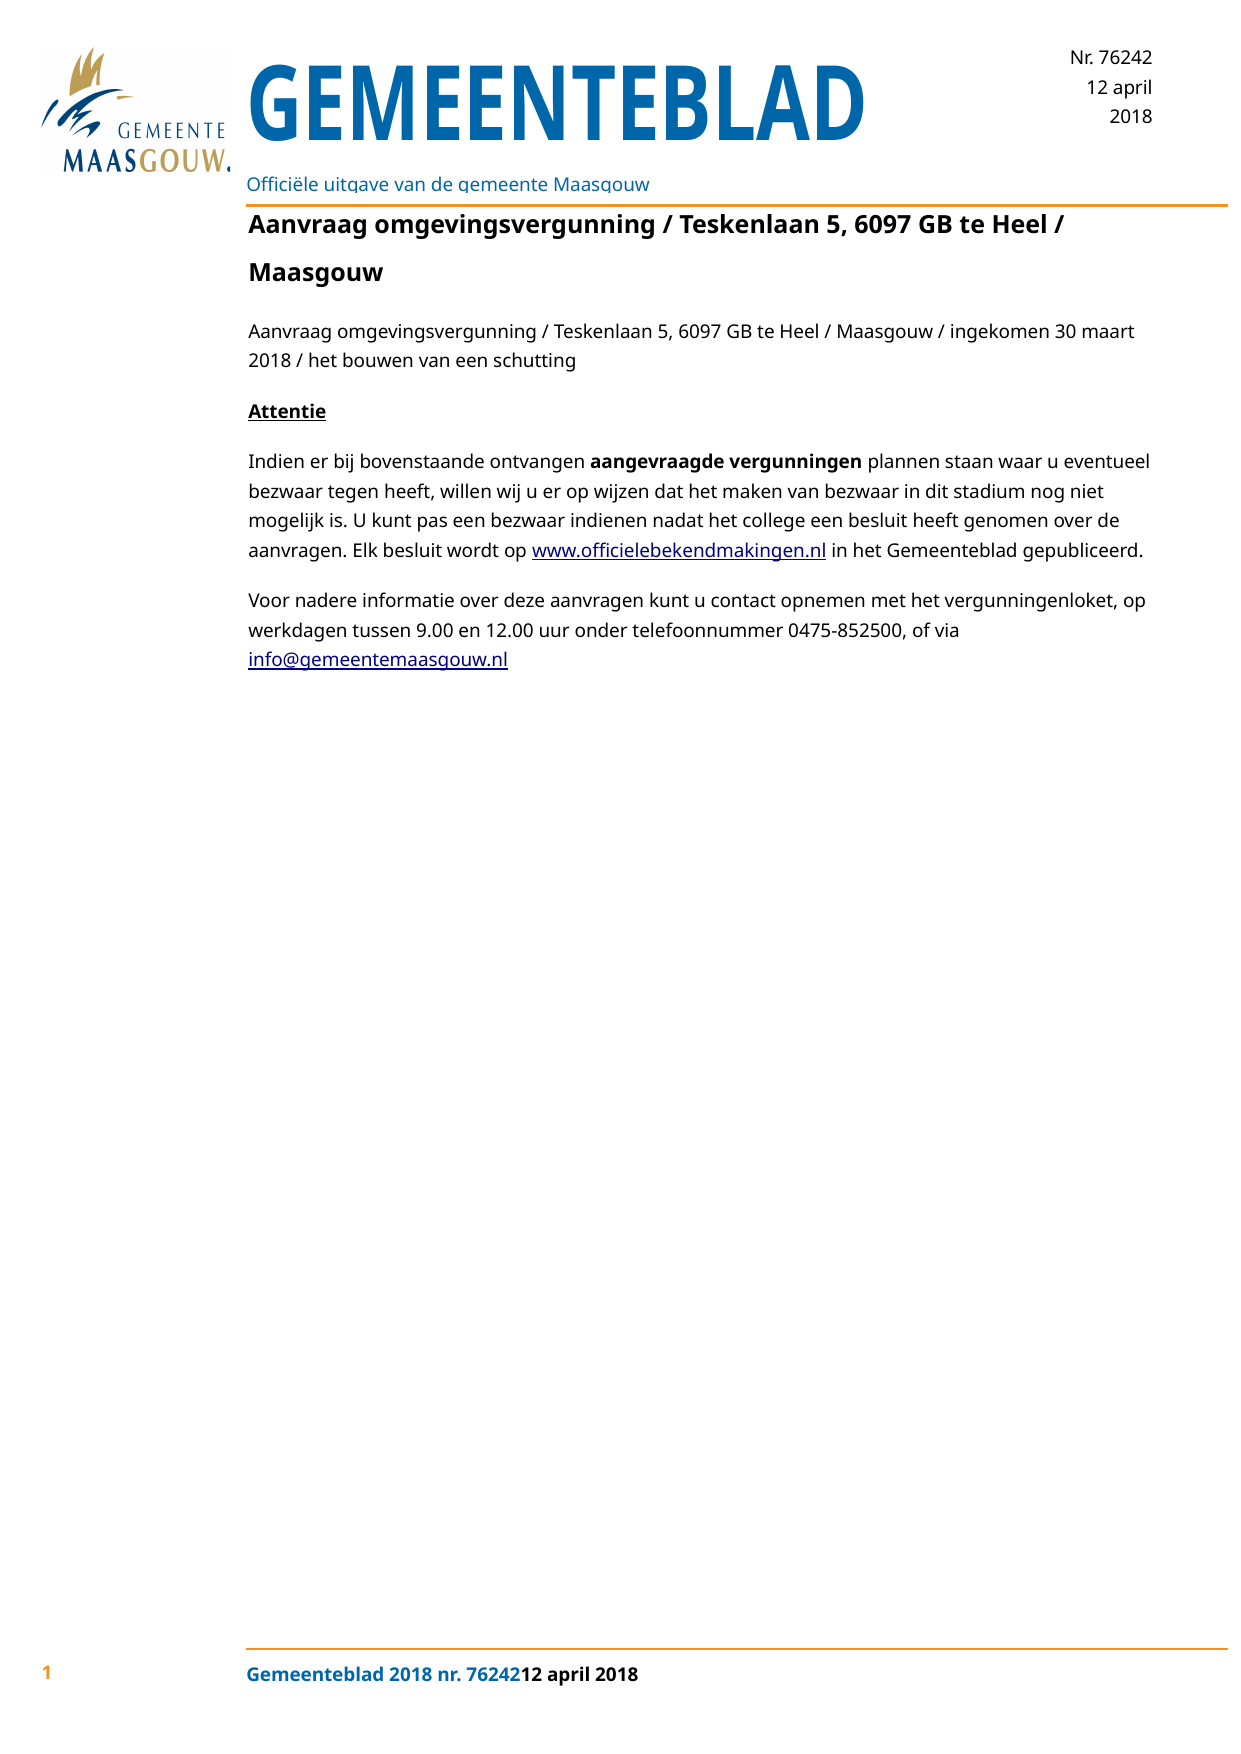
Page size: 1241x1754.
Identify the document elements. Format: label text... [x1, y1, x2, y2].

picture [41, 47, 231, 172]
text Aanvraag omgevingsvergunning / Teskenlaan 5, 6097 GB te Heel / Maasgouw / ingekomen 30 maart 2018 / het bouwen van een schutting [248, 318, 1152, 373]
text Aanvraag omgevingsvergunning / Teskenlaan 5, 6097 GB te Heel / Maasgouw [248, 207, 1152, 288]
text Attentie [248, 398, 1152, 424]
text Indien er bij bovenstaande ontvangen aangevraagde vergunningen plannen staan waar u eventueel bezwaar tegen heeft, willen wij u er op wijzen dat het maken van bezwaar in dit stadium nog niet mogelijk is. U kunt pas een bezwaar indienen nadat het college een besluit heeft genomen over de aanvragen. Elk besluit wordt op www.officielebekendmakingen.nl in het Gemeenteblad gepubliceerd. [248, 448, 1152, 563]
text Voor nadere informatie over deze aanvragen kunt u contact opnemen met het vergunningenloket, op werkdagen tussen 9.00 en 12.00 uur onder telefoonnummer 0475-852500, of via info@gemeentemaasgouw.nl [248, 587, 1152, 672]
